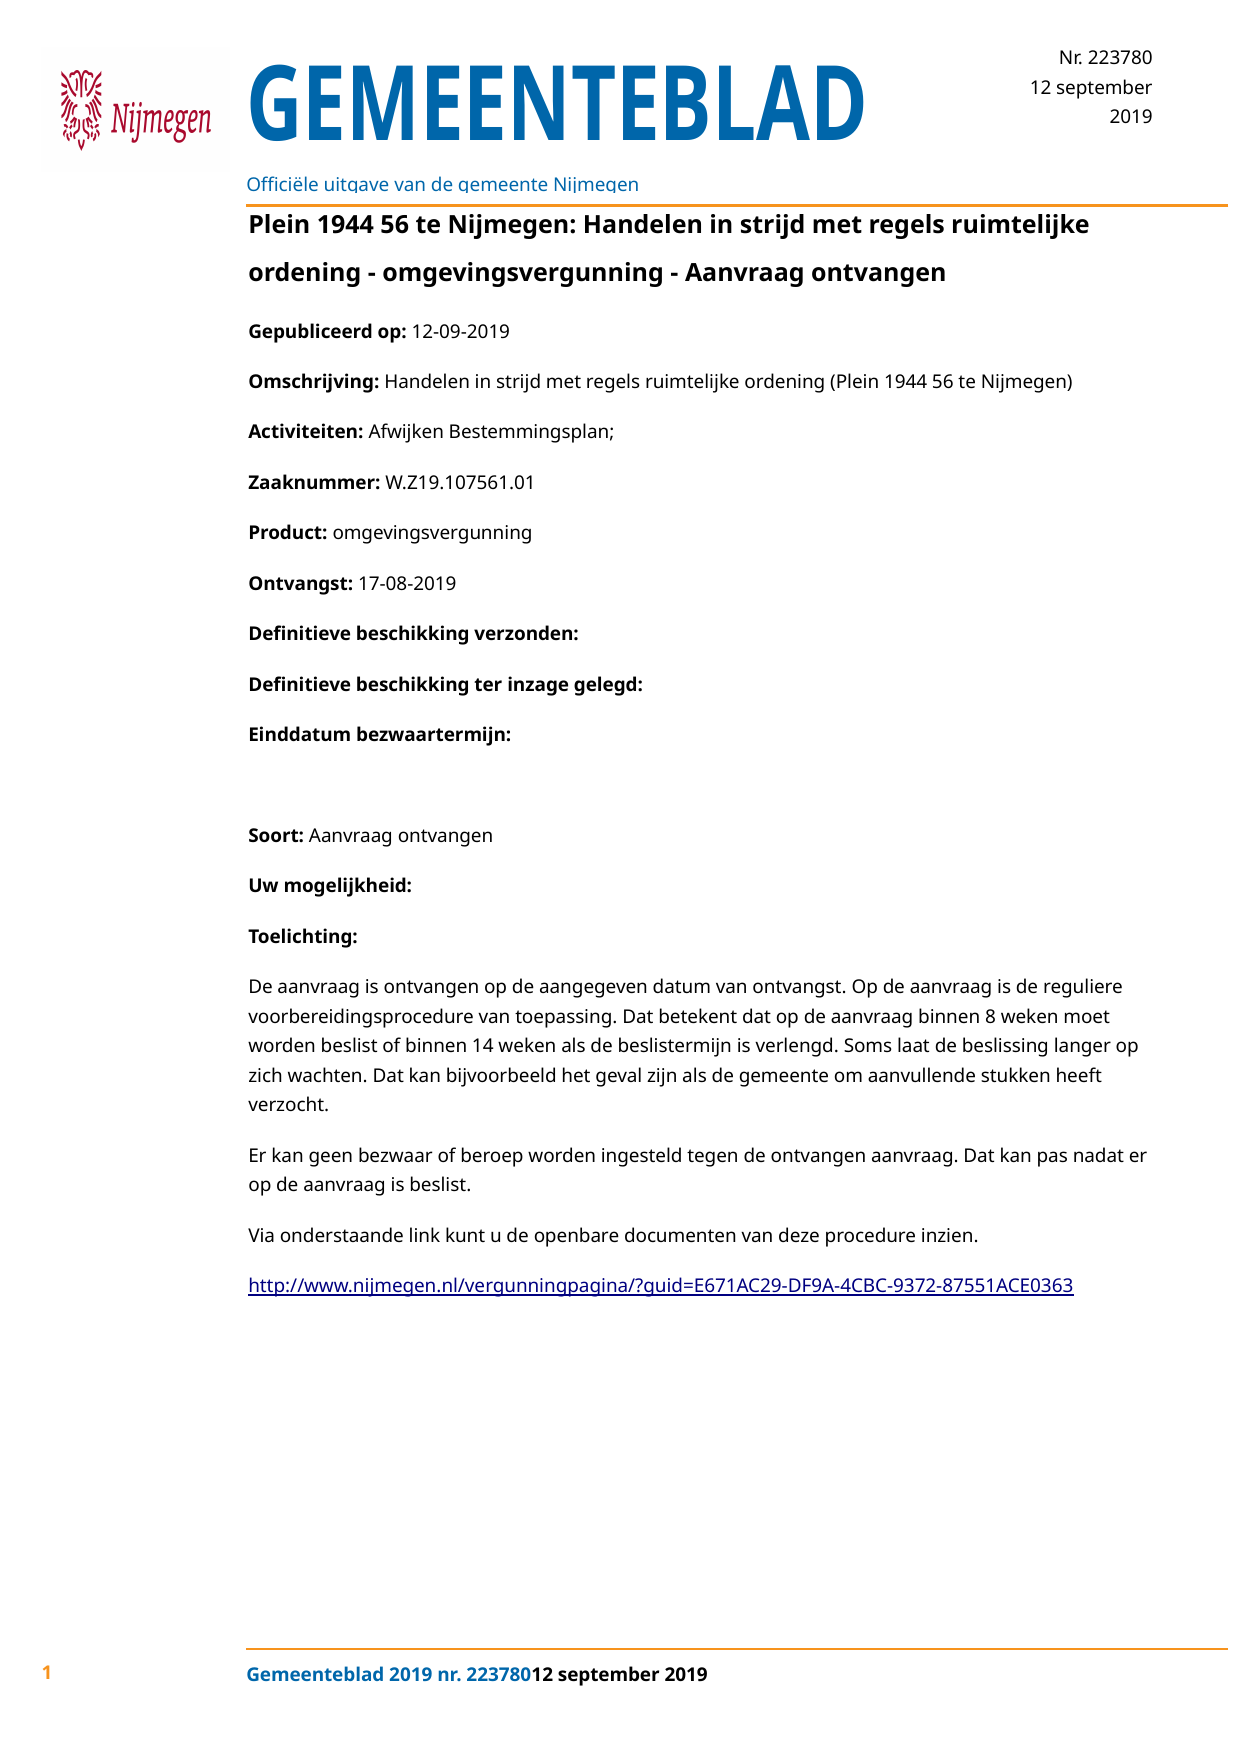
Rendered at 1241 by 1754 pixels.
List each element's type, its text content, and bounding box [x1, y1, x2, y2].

text Via onderstaande link kunt u de openbare documenten van deze procedure inzien. [248, 1222, 1152, 1248]
text Gepubliceerd op: 12-09-2019 [248, 318, 1152, 344]
text De aanvraag is ontvangen op de aangegeven datum van ontvangst. Op de aanvraag is de reguliere voorbereidingsprocedure van toepassing. Dat betekent dat op de aanvraag binnen 8 weken moet worden beslist of binnen 14 weken als de beslistermijn is verlengd. Soms laat de beslissing langer op zich wachten. Dat kan bijvoorbeeld het geval zijn als de gemeente om aanvullende stukken heeft verzocht. [248, 973, 1152, 1117]
text Toelichting: [248, 923, 1152, 949]
text Plein 1944 56 te Nijmegen: Handelen in strijd met regels ruimtelijke ordening - omgevingsvergunning - Aanvraag ontvangen [248, 207, 1152, 288]
text Definitieve beschikking ter inzage gelegd: [248, 671, 1152, 697]
text Einddatum bezwaartermijn: [248, 721, 1152, 747]
text Soort: Aanvraag ontvangen [248, 822, 1152, 848]
text Zaaknummer: W.Z19.107561.01 [248, 469, 1152, 495]
text Ontvangst: 17-08-2019 [248, 570, 1152, 596]
text Er kan geen bezwaar of beroep worden ingesteld tegen de ontvangen aanvraag. Dat kan pas nadat er op de aanvraag is beslist. [248, 1142, 1152, 1197]
text Product: omgevingsvergunning [248, 519, 1152, 545]
text Uw mogelijkheid: [248, 872, 1152, 898]
text Omschrijving: Handelen in strijd met regels ruimtelijke ordening (Plein 1944 56 te Nijmegen) [248, 368, 1152, 394]
text http://www.nijmegen.nl/vergunningpagina/?guid=E671AC29-DF9A-4CBC-9372-87551ACE0363 [248, 1272, 1152, 1298]
picture [41, 47, 231, 172]
text Definitieve beschikking verzonden: [248, 620, 1152, 646]
text Activiteiten: Afwijken Bestemmingsplan; [248, 419, 1152, 444]
